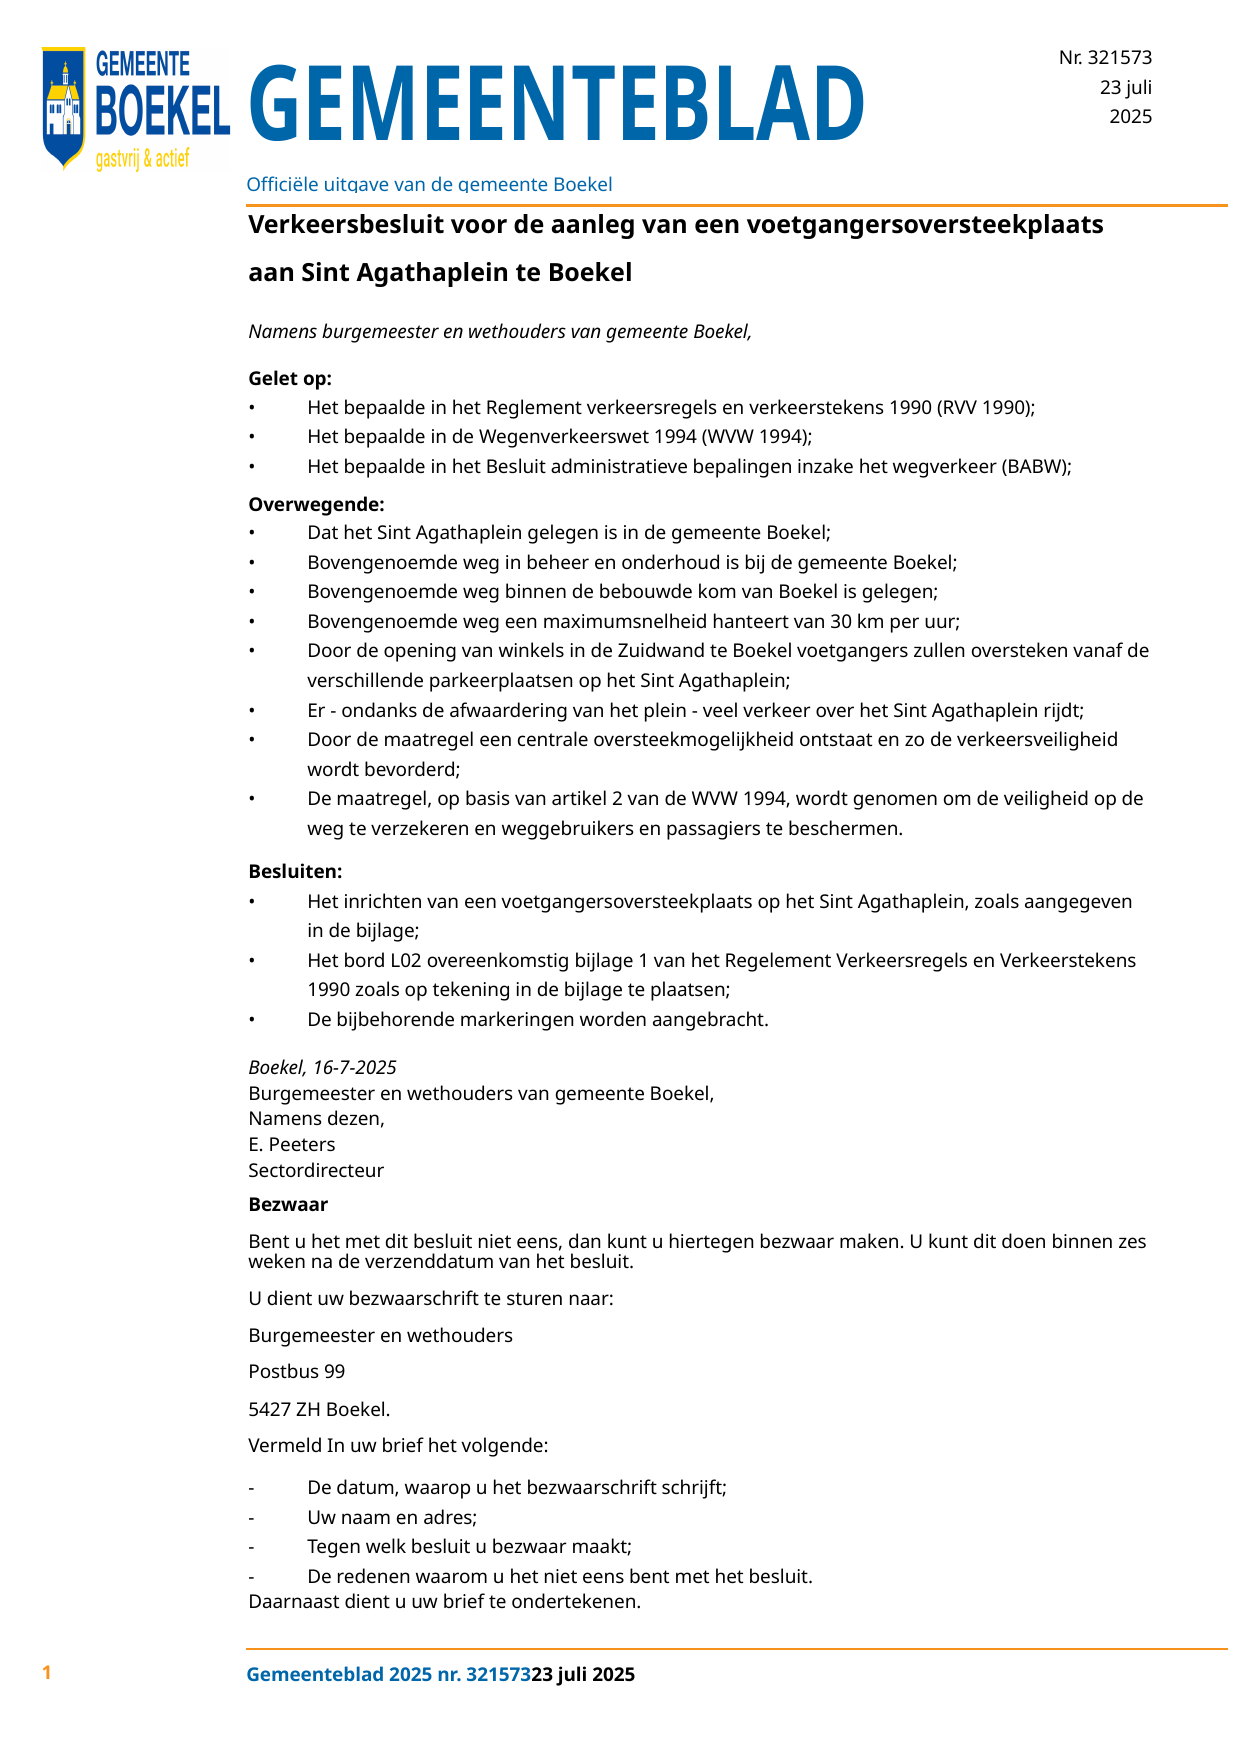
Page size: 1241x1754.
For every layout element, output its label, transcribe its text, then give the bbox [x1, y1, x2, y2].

list De maatregel, op basis van artikel 2 van de WVW 1994, wordt genomen om de veiligheid op de weg te verzekeren en weggebruikers en passagiers te beschermen. [248, 786, 1152, 841]
list Door de opening van winkels in de Zuidwand te Boekel voetgangers zullen oversteken vanaf de verschillende parkeerplaatsen op het Sint Agathaplein; [248, 638, 1152, 693]
list Er - ondanks de afwaardering van het plein - veel verkeer over het Sint Agathaplein rijdt; [248, 697, 1152, 722]
text Overwegende: [248, 491, 1152, 517]
list Het bepaalde in de Wegenverkeerswet 1994 (WVW 1994); [248, 423, 1152, 449]
list Tegen welk besluit u bezwaar maakt; [248, 1534, 1152, 1559]
text E. Peeters [248, 1131, 1152, 1157]
list Bovengenoemde weg binnen de bebouwde kom van Boekel is gelegen; [248, 578, 1152, 604]
list De bijbehorende markeringen worden aangebracht. [248, 1006, 1152, 1032]
list Dat het Sint Agathaplein gelegen is in de gemeente Boekel; [248, 519, 1152, 545]
text Boekel, 16-7-2025 [248, 1054, 1152, 1080]
text Postbus 99 [248, 1363, 1152, 1383]
list Door de maatregel een centrale oversteekmogelijkheid ontstaat en zo de verkeersveiligheid wordt bevorderd; [248, 726, 1152, 782]
text Sectordirecteur [248, 1157, 1152, 1183]
list Het bepaalde in het Reglement verkeersregels en verkeerstekens 1990 (RVV 1990); [248, 394, 1152, 419]
list Het inrichten van een voetgangersoversteekplaats op het Sint Agathaplein, zoals aangegeven in de bijlage; [248, 888, 1152, 943]
list Bovengenoemde weg in beheer en onderhoud is bij de gemeente Boekel; [248, 549, 1152, 574]
text Vermeld In uw brief het volgende: [248, 1437, 1152, 1457]
text Daarnaast dient u uw brief te ondertekenen. [248, 1593, 1152, 1612]
list Bovengenoemde weg een maximumsnelheid hanteert van 30 km per uur; [248, 608, 1152, 634]
text Gelet op: [248, 366, 1152, 391]
list Het bepaalde in het Besluit administratieve bepalingen inzake het wegverkeer (BABW); [248, 453, 1152, 479]
list De datum, waarop u het bezwaarschrift schrijft; [248, 1474, 1152, 1500]
list De redenen waarom u het niet eens bent met het besluit. [248, 1563, 1152, 1589]
text U dient uw bezwaarschrift te sturen naar: [248, 1289, 1152, 1309]
text Verkeersbesluit voor de aanleg van een voetgangersoversteekplaats aan Sint Agathaplein te Boekel [248, 207, 1152, 288]
list Het bord L02 overeenkomstig bijlage 1 van het Regelement Verkeersregels en Verkeerstekens 1990 zoals op tekening in de bijlage te plaatsen; [248, 947, 1152, 1002]
text 5427 ZH Boekel. [248, 1401, 1152, 1420]
text Namens burgemeester en wethouders van gemeente Boekel, [248, 318, 1152, 344]
text Namens dezen, [248, 1106, 1152, 1131]
text Besluiten: [248, 858, 1152, 884]
text Burgemeester en wethouders van gemeente Boekel, [248, 1080, 1152, 1106]
text Burgemeester en wethouders [248, 1327, 1152, 1346]
list Uw naam en adres; [248, 1504, 1152, 1530]
text Bent u het met dit besluit niet eens, dan kunt u hiertegen bezwaar maken. U kunt dit doen binnen zes weken na de verzenddatum van het besluit. [248, 1233, 1152, 1272]
picture [41, 47, 231, 172]
text Bezwaar [248, 1196, 1152, 1216]
